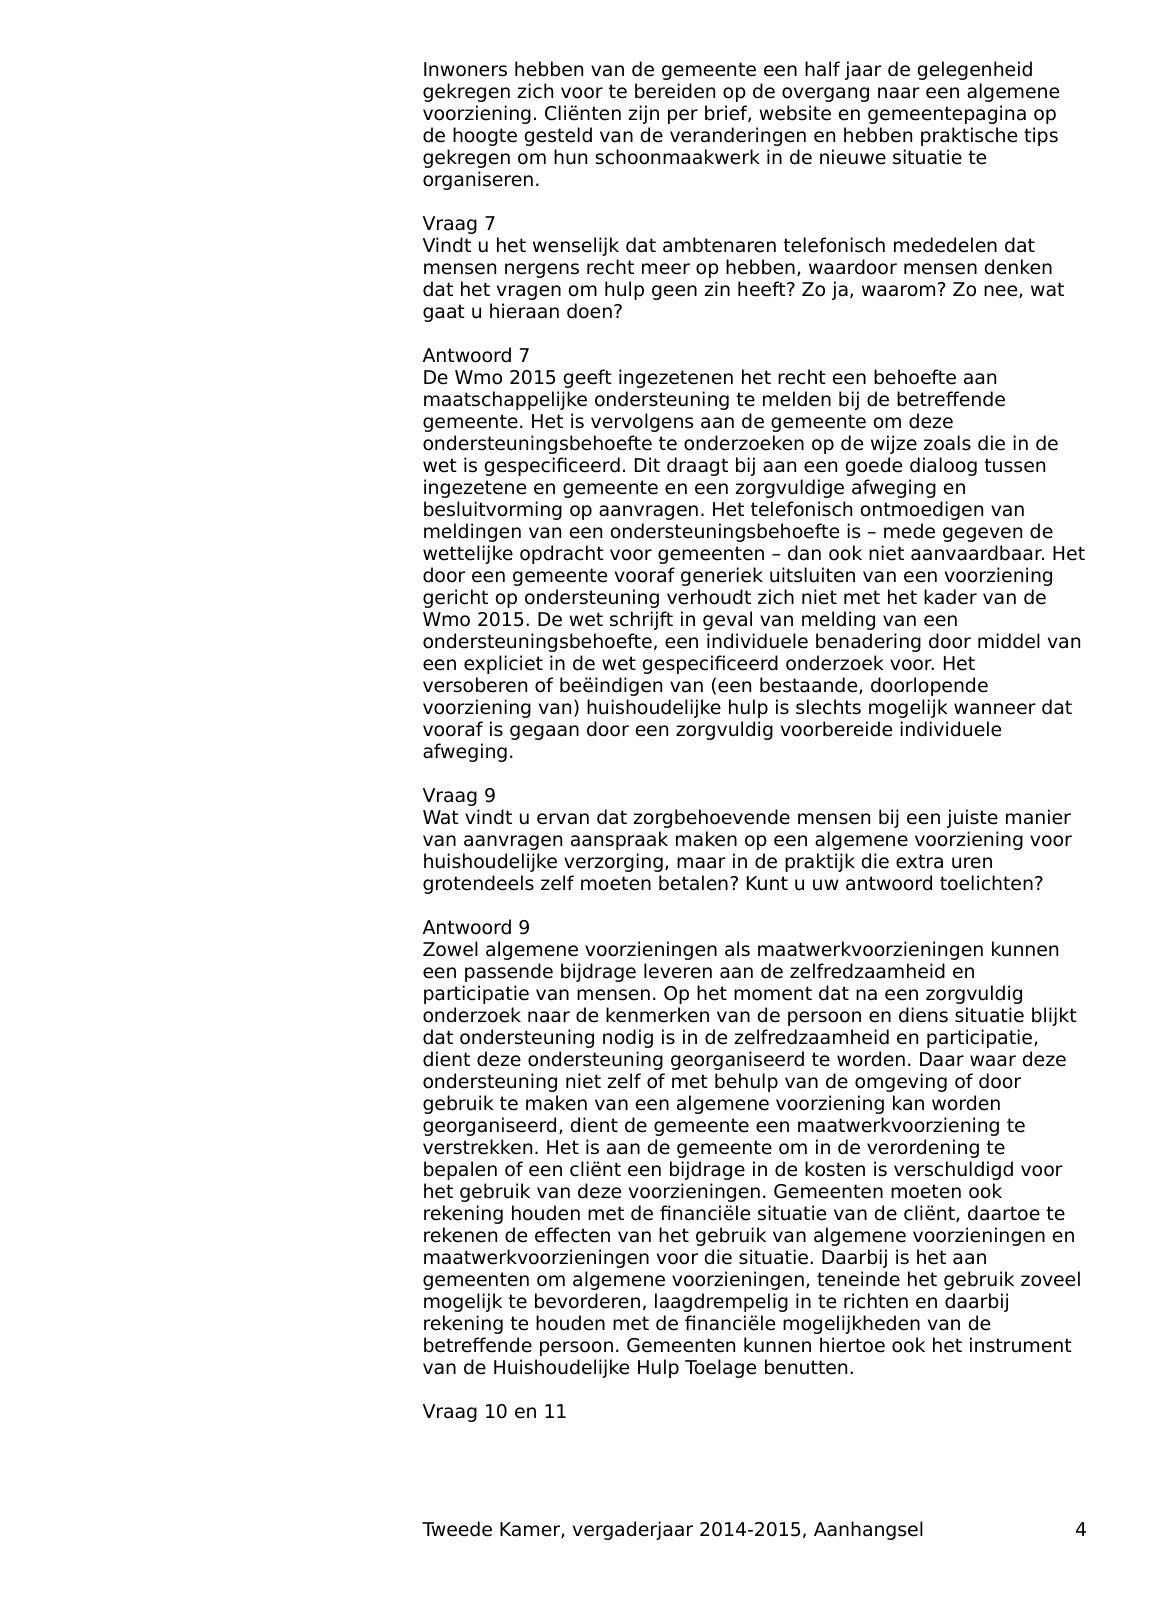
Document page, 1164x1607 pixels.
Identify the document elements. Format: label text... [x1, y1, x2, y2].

text Inwoners hebben van de gemeente een half jaar de gelegenheid gekregen zich voor te bereiden op de overgang naar een algemene voorziening. Cliënten zijn per brief, website en gemeentepagina op de hoogte gesteld van de veranderingen en hebben praktische tips gekregen om hun schoonmaakwerk in de nieuwe situatie te organiseren. [422, 59, 1087, 191]
text Vraag 10 en 11 [422, 1401, 1087, 1423]
text Antwoord 7 [422, 345, 1087, 367]
text Vindt u het wenselijk dat ambtenaren telefonisch mededelen dat mensen nergens recht meer op hebben, waardoor mensen denken dat het vragen om hulp geen zin heeft? Zo ja, waarom? Zo nee, wat gaat u hieraan doen? [422, 235, 1087, 323]
text Vraag 7 [422, 213, 1087, 235]
text De Wmo 2015 geeft ingezetenen het recht een behoefte aan maatschappelijke ondersteuning te melden bij de betreffende gemeente. Het is vervolgens aan de gemeente om deze ondersteuningsbehoefte te onderzoeken op de wijze zoals die in de wet is gespecificeerd. Dit draagt bij aan een goede dialoog tussen ingezetene en gemeente en een zorgvuldige afweging en besluitvorming op aanvragen. Het telefonisch ontmoedigen van meldingen van een ondersteuningsbehoefte is – mede gegeven de wettelijke opdracht voor gemeenten – dan ook niet aanvaardbaar. Het door een gemeente vooraf generiek uitsluiten van een voorziening gericht op ondersteuning verhoudt zich niet met het kader van de Wmo 2015. De wet schrijft in geval van melding van een ondersteuningsbehoefte, een individuele benadering door middel van een expliciet in de wet gespecificeerd onderzoek voor. Het versoberen of beëindigen van (een bestaande, doorlopende voorziening van) huishoudelijke hulp is slechts mogelijk wanneer dat vooraf is gegaan door een zorgvuldig voorbereide individuele afweging. [422, 367, 1087, 763]
text Zowel algemene voorzieningen als maatwerkvoorzieningen kunnen een passende bijdrage leveren aan de zelfredzaamheid en participatie van mensen. Op het moment dat na een zorgvuldig onderzoek naar de kenmerken van de persoon en diens situatie blijkt dat ondersteuning nodig is in de zelfredzaamheid en participatie, dient deze ondersteuning georganiseerd te worden. Daar waar deze ondersteuning niet zelf of met behulp van de omgeving of door gebruik te maken van een algemene voorziening kan worden georganiseerd, dient de gemeente een maatwerkvoorziening te verstrekken. Het is aan de gemeente om in de verordening te bepalen of een cliënt een bijdrage in de kosten is verschuldigd voor het gebruik van deze voorzieningen. Gemeenten moeten ook rekening houden met de financiële situatie van de cliënt, daartoe te rekenen de effecten van het gebruik van algemene voorzieningen en maatwerkvoorzieningen voor die situatie. Daarbij is het aan gemeenten om algemene voorzieningen, teneinde het gebruik zoveel mogelijk te bevorderen, laagdrempelig in te richten en daarbij rekening te houden met de financiële mogelijkheden van de betreffende persoon. Gemeenten kunnen hiertoe ook het instrument van de Huishoudelijke Hulp Toelage benutten. [422, 939, 1087, 1379]
text Wat vindt u ervan dat zorgbehoevende mensen bij een juiste manier van aanvragen aanspraak maken op een algemene voorziening voor huishoudelijke verzorging, maar in de praktijk die extra uren grotendeels zelf moeten betalen? Kunt u uw antwoord toelichten? [422, 807, 1087, 895]
text Antwoord 9 [422, 917, 1087, 939]
text Vraag 9 [422, 785, 1087, 807]
